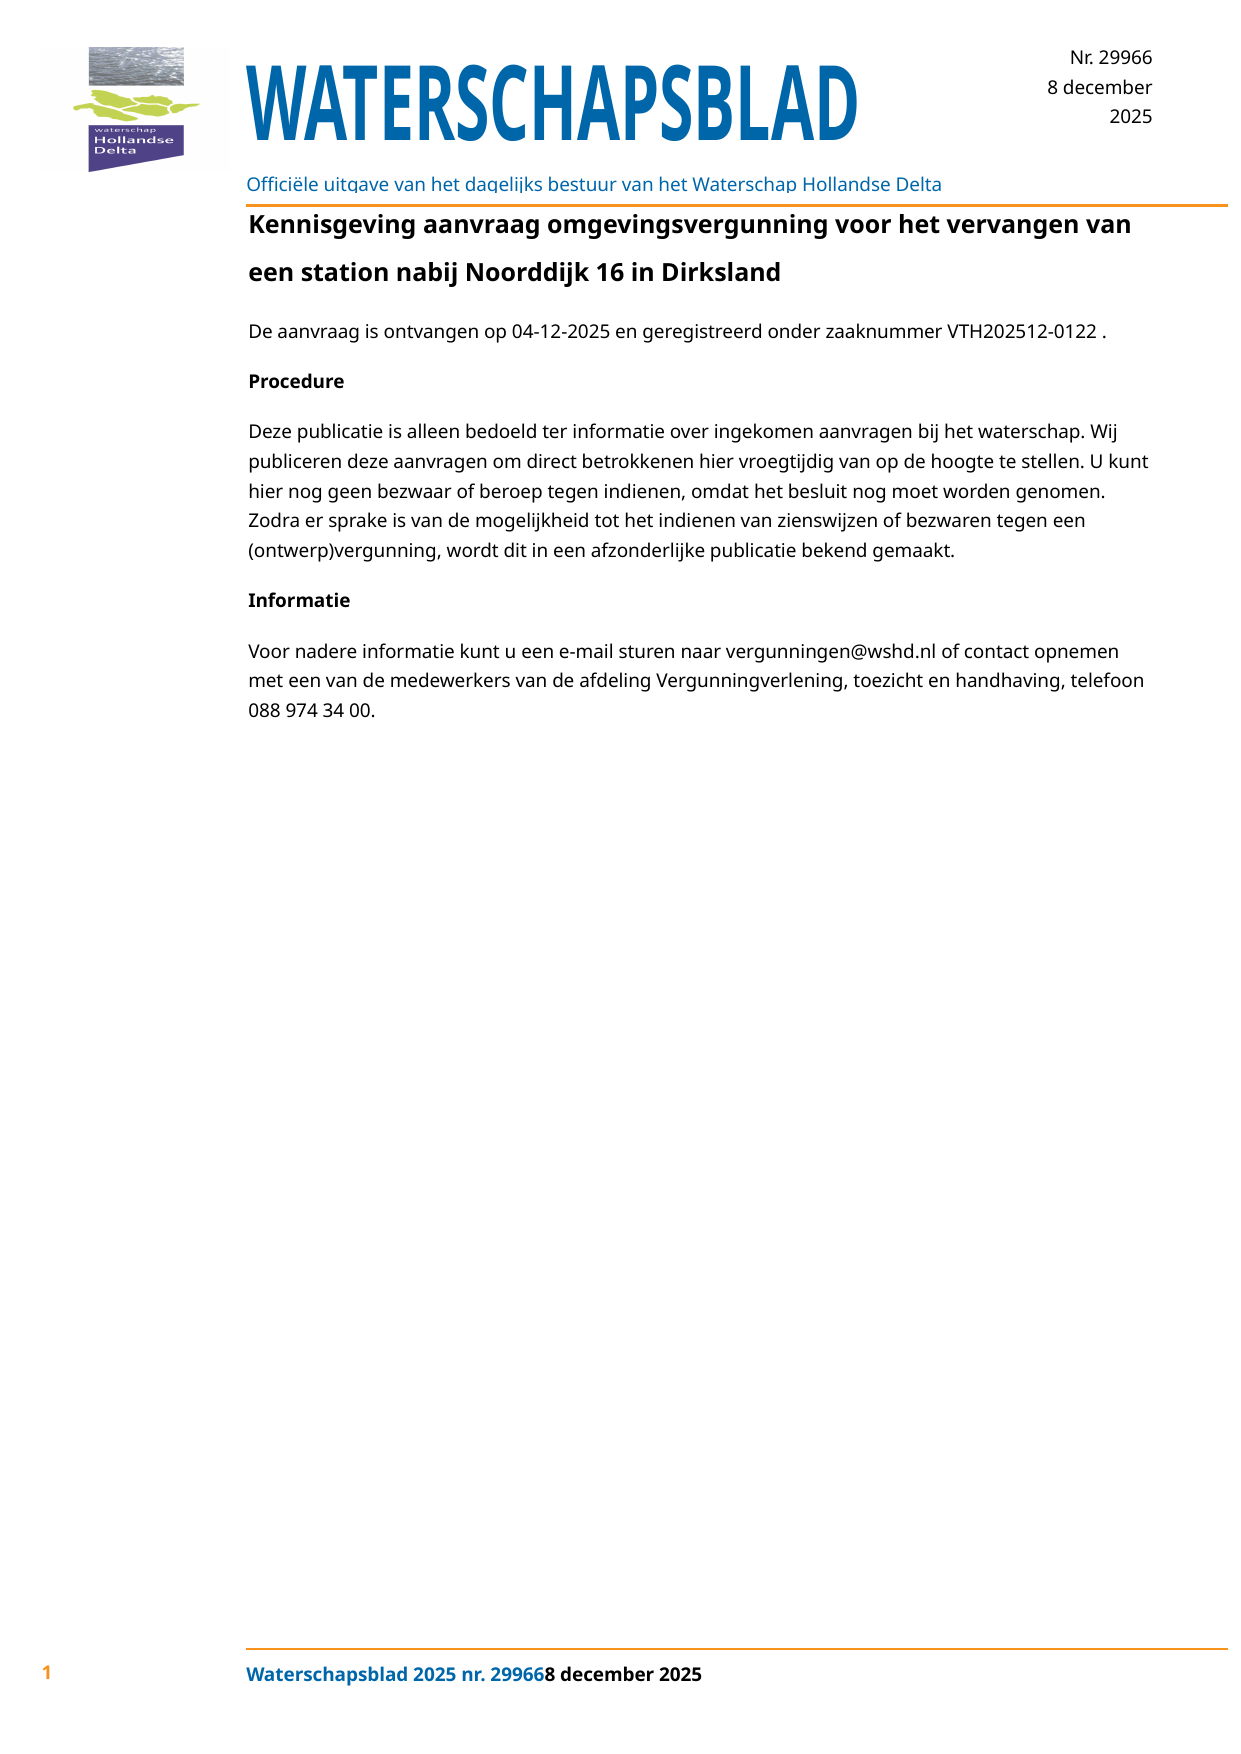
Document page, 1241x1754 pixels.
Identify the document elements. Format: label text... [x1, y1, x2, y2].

text Voor nadere informatie kunt u een e-mail sturen naar vergunningen@wshd.nl of contact opnemen met een van de medewerkers van de afdeling Vergunningverlening, toezicht en handhaving, telefoon 088 974 34 00. [248, 638, 1152, 723]
text Procedure [248, 368, 1152, 394]
text Kennisgeving aanvraag omgevingsvergunning voor het vervangen van een station nabij Noorddijk 16 in Dirksland [248, 207, 1152, 288]
text Informatie [248, 587, 1152, 613]
picture [41, 47, 231, 172]
text Deze publicatie is alleen bedoeld ter informatie over ingekomen aanvragen bij het waterschap. Wij publiceren deze aanvragen om direct betrokkenen hier vroegtijdig van op de hoogte te stellen. U kunt hier nog geen bezwaar of beroep tegen indienen, omdat het besluit nog moet worden genomen. Zodra er sprake is van de mogelijkheid tot het indienen van zienswijzen of bezwaren tegen een (ontwerp)vergunning, wordt dit in een afzonderlijke publicatie bekend gemaakt. [248, 419, 1152, 563]
text De aanvraag is ontvangen op 04-12-2025 en geregistreerd onder zaaknummer VTH202512-0122 . [248, 318, 1152, 344]
